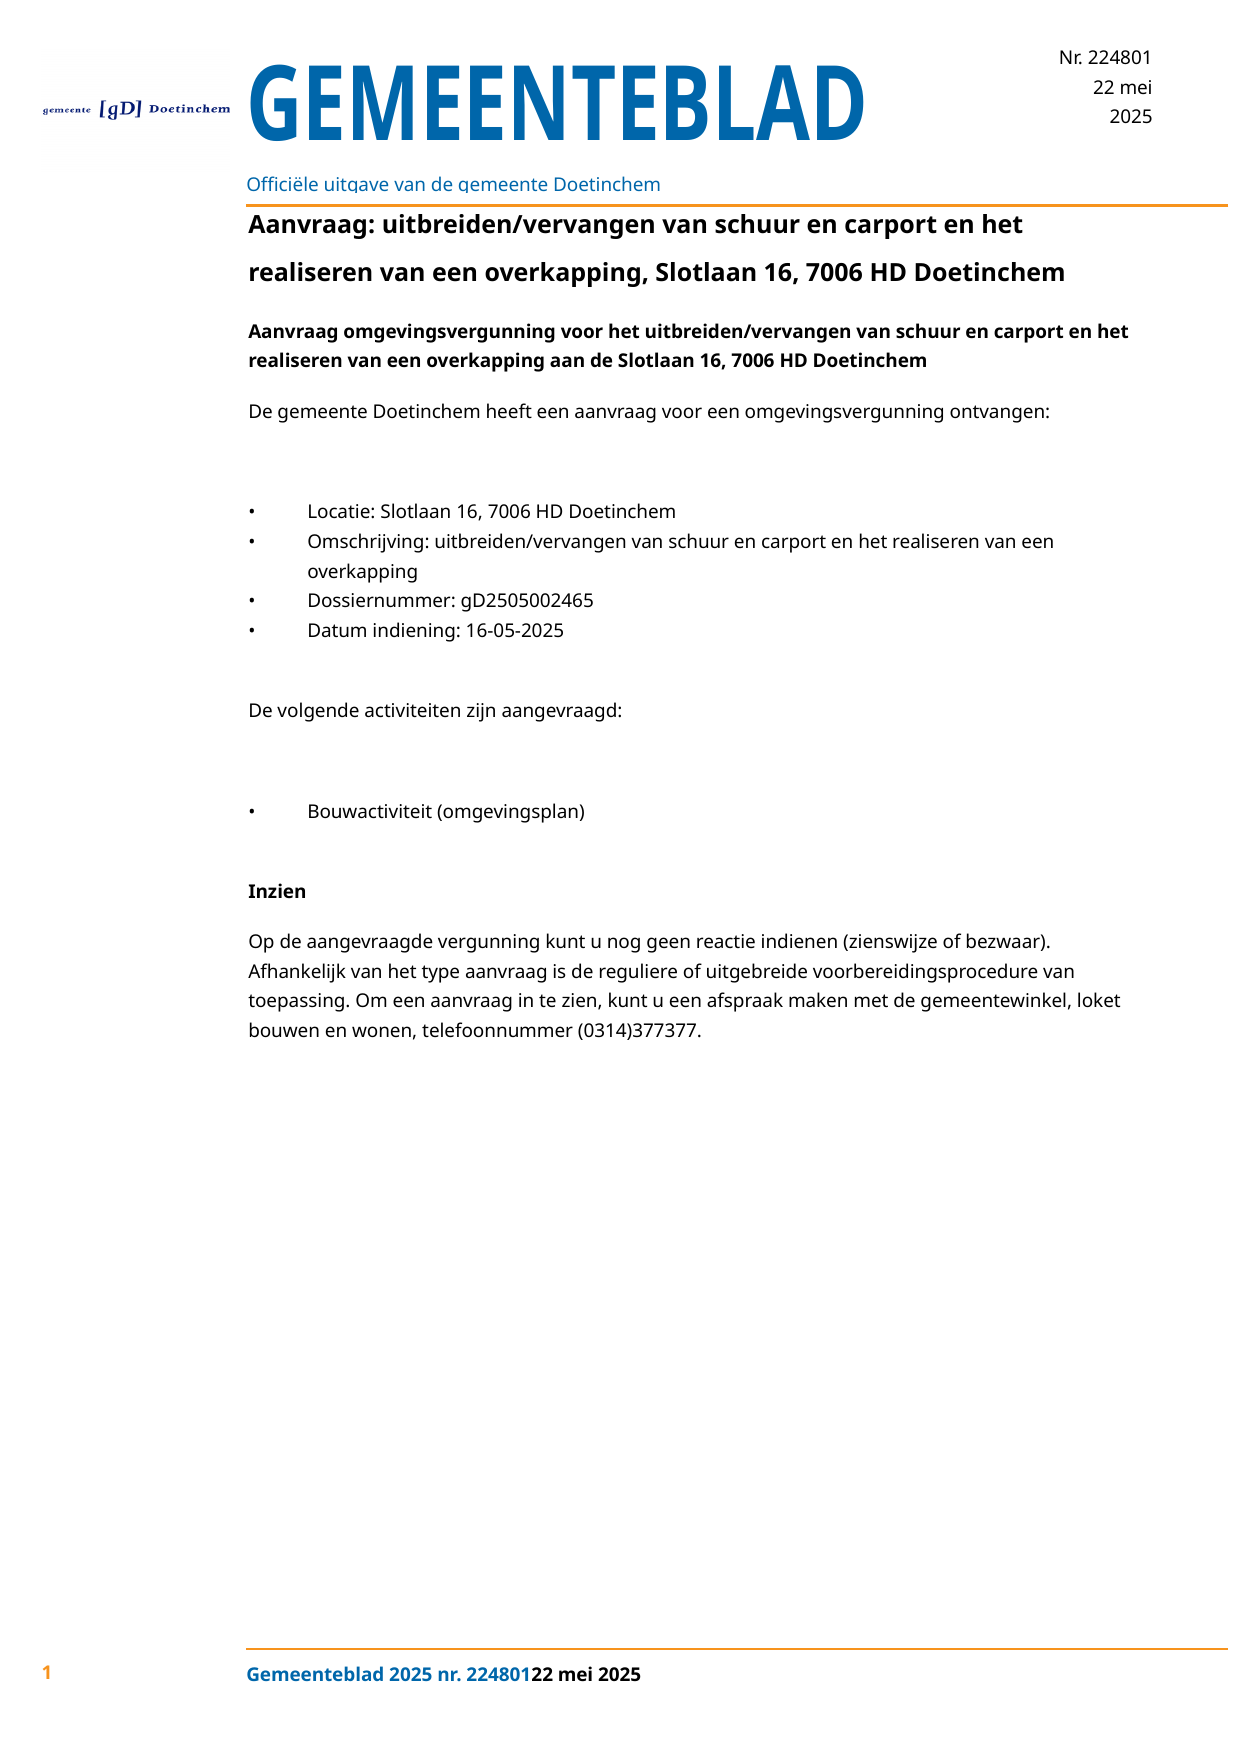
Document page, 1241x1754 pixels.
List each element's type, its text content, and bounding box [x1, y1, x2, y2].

text Aanvraag: uitbreiden/vervangen van schuur en carport en het realiseren van een overkapping, Slotlaan 16, 7006 HD Doetinchem [248, 207, 1152, 288]
list Datum indiening: 16-05-2025 [248, 617, 1152, 643]
list Omschrijving: uitbreiden/vervangen van schuur en carport en het realiseren van een overkapping [248, 528, 1152, 584]
text De volgende activiteiten zijn aangevraagd: [248, 697, 1152, 723]
text Op de aangevraagde vergunning kunt u nog geen reactie indienen (zienswijze of bezwaar). Afhankelijk van het type aanvraag is de reguliere of uitgebreide voorbereidingsprocedure van toepassing. Om een aanvraag in te zien, kunt u een afspraak maken met de gemeentewinkel, loket bouwen en wonen, telefoonnummer (0314)377377. [248, 928, 1152, 1043]
list Locatie: Slotlaan 16, 7006 HD Doetinchem [248, 499, 1152, 524]
list Bouwactiviteit (omgevingsplan) [248, 798, 1152, 824]
text Inzien [248, 878, 1152, 904]
text De gemeente Doetinchem heeft een aanvraag voor een omgevingsvergunning ontvangen: [248, 398, 1152, 424]
text Aanvraag omgevingsvergunning voor het uitbreiden/vervangen van schuur en carport en het realiseren van een overkapping aan de Slotlaan 16, 7006 HD Doetinchem [248, 318, 1152, 373]
list Dossiernummer: gD2505002465 [248, 587, 1152, 613]
picture [41, 47, 231, 172]
